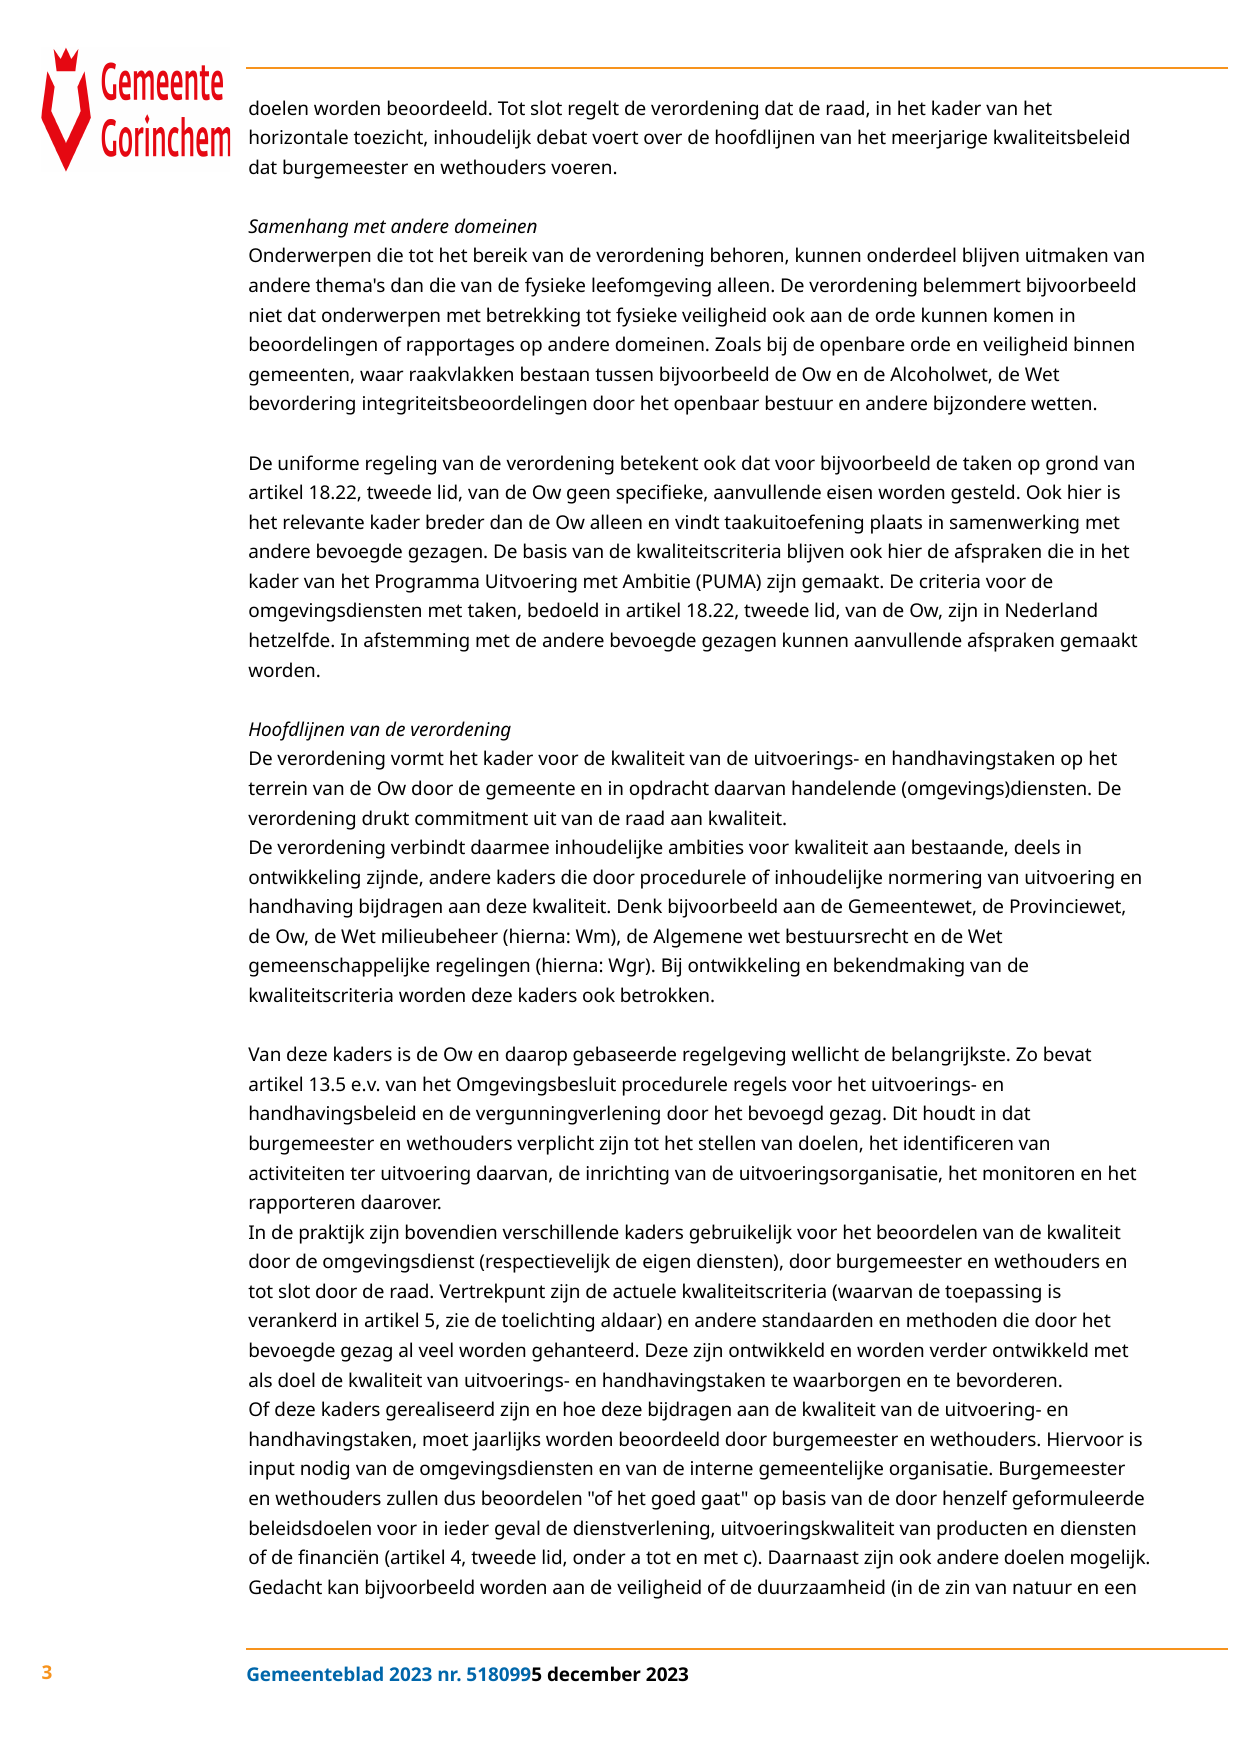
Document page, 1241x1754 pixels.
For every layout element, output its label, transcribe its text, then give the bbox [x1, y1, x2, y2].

text Onderwerpen die tot het bereik van de verordening behoren, kunnen onderdeel blijven uitmaken van andere thema's dan die van de fysieke leefomgeving alleen. De verordening belemmert bijvoorbeeld niet dat onderwerpen met betrekking tot fysieke veiligheid ook aan de orde kunnen komen in beoordelingen of rapportages op andere domeinen. Zoals bij de openbare orde en veiligheid binnen gemeenten, waar raakvlakken bestaan tussen bijvoorbeeld de Ow en de Alcoholwet, de Wet bevordering integriteitsbeoordelingen door het openbaar bestuur en andere bijzondere wetten. [248, 243, 1152, 416]
text Van deze kaders is de Ow en daarop gebaseerde regelgeving wellicht de belangrijkste. Zo bevat artikel 13.5 e.v. van het Omgevingsbesluit procedurele regels voor het uitvoerings- en handhavingsbeleid en de vergunningverlening door het bevoegd gezag. Dit houdt in dat burgemeester en wethouders verplicht zijn tot het stellen van doelen, het identificeren van activiteiten ter uitvoering daarvan, de inrichting van de uitvoeringsorganisatie, het monitoren en het rapporteren daarover. [248, 1041, 1152, 1215]
text De verordening verbindt daarmee inhoudelijke ambities voor kwaliteit aan bestaande, deels in ontwikkeling zijnde, andere kaders die door procedurele of inhoudelijke normering van uitvoering en handhaving bijdragen aan deze kwaliteit. Denk bijvoorbeeld aan de Gemeentewet, de Provinciewet, de Ow, de Wet milieubeheer (hierna: Wm), de Algemene wet bestuursrecht en de Wet gemeenschappelijke regelingen (hierna: Wgr). Bij ontwikkeling en bekendmaking van de kwaliteitscriteria worden deze kaders ook betrokken. [248, 834, 1152, 1008]
text De verordening vormt het kader voor de kwaliteit van de uitvoerings- en handhavingstaken op het terrein van de Ow door de gemeente en in opdracht daarvan handelende (omgevings)diensten. De verordening drukt commitment uit van de raad aan kwaliteit. [248, 746, 1152, 831]
picture [41, 47, 231, 172]
text Hoofdlijnen van de verordening [248, 716, 1152, 742]
text Samenhang met andere domeinen [248, 213, 1152, 239]
text De uniforme regeling van de verordening betekent ook dat voor bijvoorbeeld de taken op grond van artikel 18.22, tweede lid, van de Ow geen specifieke, aanvullende eisen worden gesteld. Ook hier is het relevante kader breder dan de Ow alleen en vindt taakuitoefening plaats in samenwerking met andere bevoegde gezagen. De basis van de kwaliteitscriteria blijven ook hier de afspraken die in het kader van het Programma Uitvoering met Ambitie (PUMA) zijn gemaakt. De criteria voor de omgevingsdiensten met taken, bedoeld in artikel 18.22, tweede lid, van de Ow, zijn in Nederland hetzelfde. In afstemming met de andere bevoegde gezagen kunnen aanvullende afspraken gemaakt worden. [248, 450, 1152, 683]
text doelen worden beoordeeld. Tot slot regelt de verordening dat de raad, in het kader van het horizontale toezicht, inhoudelijk debat voert over de hoofdlijnen van het meerjarige kwaliteitsbeleid dat burgemeester en wethouders voeren. [248, 95, 1152, 180]
text In de praktijk zijn bovendien verschillende kaders gebruikelijk voor het beoordelen van de kwaliteit door de omgevingsdienst (respectievelijk de eigen diensten), door burgemeester en wethouders en tot slot door de raad. Vertrekpunt zijn de actuele kwaliteitscriteria (waarvan de toepassing is verankerd in artikel 5, zie de toelichting aldaar) en andere standaarden en methoden die door het bevoegde gezag al veel worden gehanteerd. Deze zijn ontwikkeld en worden verder ontwikkeld met als doel de kwaliteit van uitvoerings- en handhavingstaken te waarborgen en te bevorderen. [248, 1219, 1152, 1393]
text Of deze kaders gerealiseerd zijn en hoe deze bijdragen aan de kwaliteit van de uitvoering- en handhavingstaken, moet jaarlijks worden beoordeeld door burgemeester en wethouders. Hiervoor is input nodig van de omgevingsdiensten en van de interne gemeentelijke organisatie. Burgemeester en wethouders zullen dus beoordelen "of het goed gaat" op basis van de door henzelf geformuleerde beleidsdoelen voor in ieder geval de dienstverlening, uitvoeringskwaliteit van producten en diensten of de financiën (artikel 4, tweede lid, onder a tot en met c). Daarnaast zijn ook andere doelen mogelijk. Gedacht kan bijvoorbeeld worden aan de veiligheid of de duurzaamheid (in de zin van natuur en een [248, 1396, 1152, 1600]
